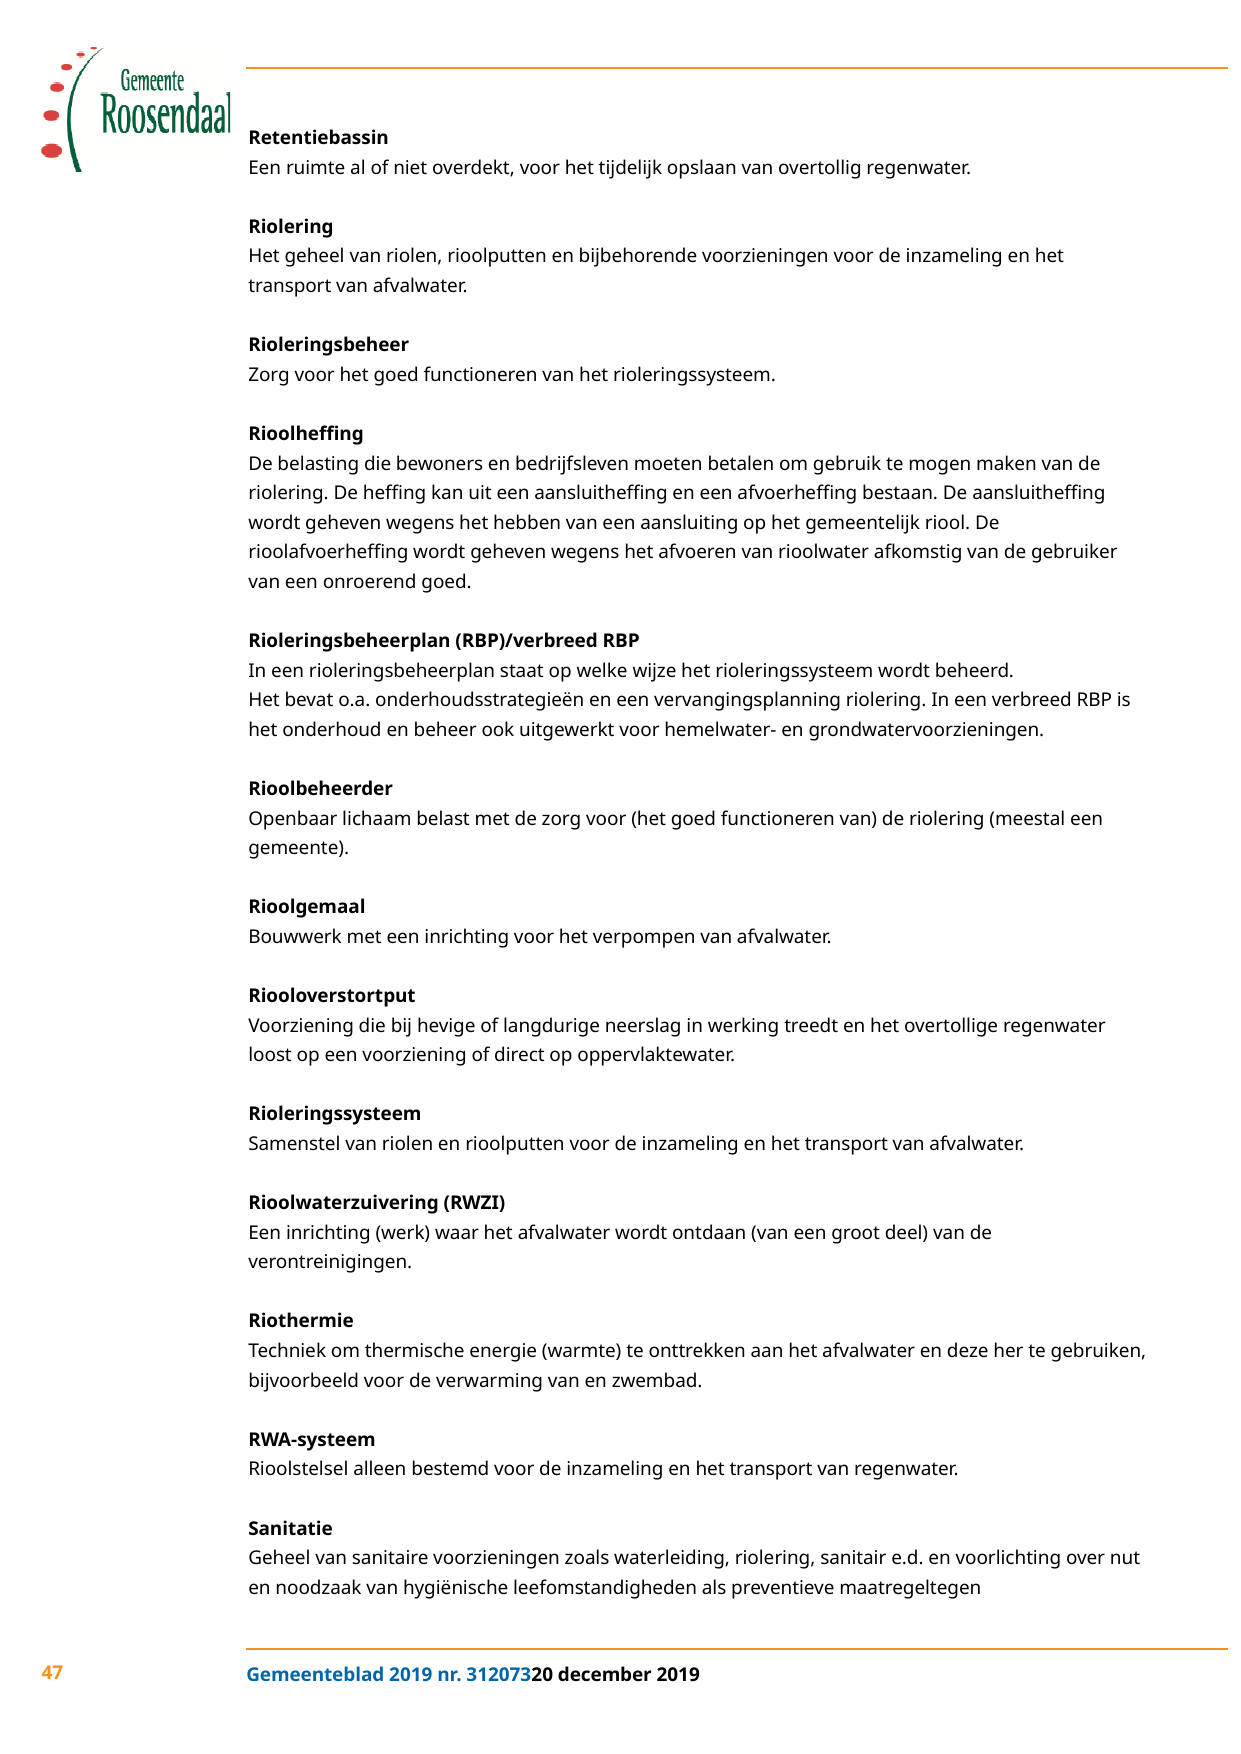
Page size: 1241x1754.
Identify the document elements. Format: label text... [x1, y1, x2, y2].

text Rioleringsbeheerplan (RBP)/verbreed RBP [248, 627, 1152, 653]
text Rioolbeheerder [248, 775, 1152, 801]
text Techniek om thermische energie (warmte) te onttrekken aan het afvalwater en deze her te gebruiken, bijvoorbeeld voor de verwarming van en zwembad. [248, 1337, 1152, 1393]
text Voorziening die bij hevige of langdurige neerslag in werking treedt en het overtollige regenwater loost op een voorziening of direct op oppervlaktewater. [248, 1012, 1152, 1067]
text Het geheel van riolen, rioolputten en bijbehorende voorzieningen voor de inzameling en het transport van afvalwater. [248, 243, 1152, 298]
text In een rioleringsbeheerplan staat op welke wijze het rioleringssysteem wordt beheerd. [248, 657, 1152, 683]
text De belasting die bewoners en bedrijfsleven moeten betalen om gebruik te mogen maken van de riolering. De heffing kan uit een aansluitheffing en een afvoerheffing bestaan. De aansluitheffing wordt geheven wegens het hebben van een aansluiting op het gemeentelijk riool. De rioolafvoerheffing wordt geheven wegens het afvoeren van rioolwater afkomstig van de gebruiker van een onroerend goed. [248, 450, 1152, 594]
text Een ruimte al of niet overdekt, voor het tijdelijk opslaan van overtollig regenwater. [248, 154, 1152, 180]
text Sanitatie [248, 1515, 1152, 1541]
text Geheel van sanitaire voorzieningen zoals waterleiding, riolering, sanitair e.d. en voorlichting over nut en noodzaak van hygiënische leefomstandigheden als preventieve maatregeltegen [248, 1544, 1152, 1600]
text Rioleringsbeheer [248, 331, 1152, 357]
picture [41, 47, 231, 172]
text Bouwwerk met een inrichting voor het verpompen van afvalwater. [248, 923, 1152, 949]
text Rioolwaterzuivering (RWZI) [248, 1189, 1152, 1215]
text Riothermie [248, 1308, 1152, 1333]
text Retentiebassin [248, 124, 1152, 150]
text Riolering [248, 213, 1152, 239]
text Samenstel van riolen en rioolputten voor de inzameling en het transport van afvalwater. [248, 1130, 1152, 1156]
text Rioolheffing [248, 420, 1152, 446]
text Rioolgemaal [248, 893, 1152, 919]
text Openbaar lichaam belast met de zorg voor (het goed functioneren van) de riolering (meestal een gemeente). [248, 805, 1152, 860]
text Rioleringssysteem [248, 1101, 1152, 1126]
text Een inrichting (werk) waar het afvalwater wordt ontdaan (van een groot deel) van de verontreinigingen. [248, 1219, 1152, 1274]
text Het bevat o.a. onderhoudsstrategieën en een vervangingsplanning riolering. In een verbreed RBP is het onderhoud en beheer ook uitgewerkt voor hemelwater- en grondwatervoorzieningen. [248, 686, 1152, 742]
text Riooloverstortput [248, 982, 1152, 1008]
text RWA-systeem [248, 1426, 1152, 1452]
text Rioolstelsel alleen bestemd voor de inzameling en het transport van regenwater. [248, 1456, 1152, 1481]
text Zorg voor het goed functioneren van het rioleringssysteem. [248, 361, 1152, 387]
